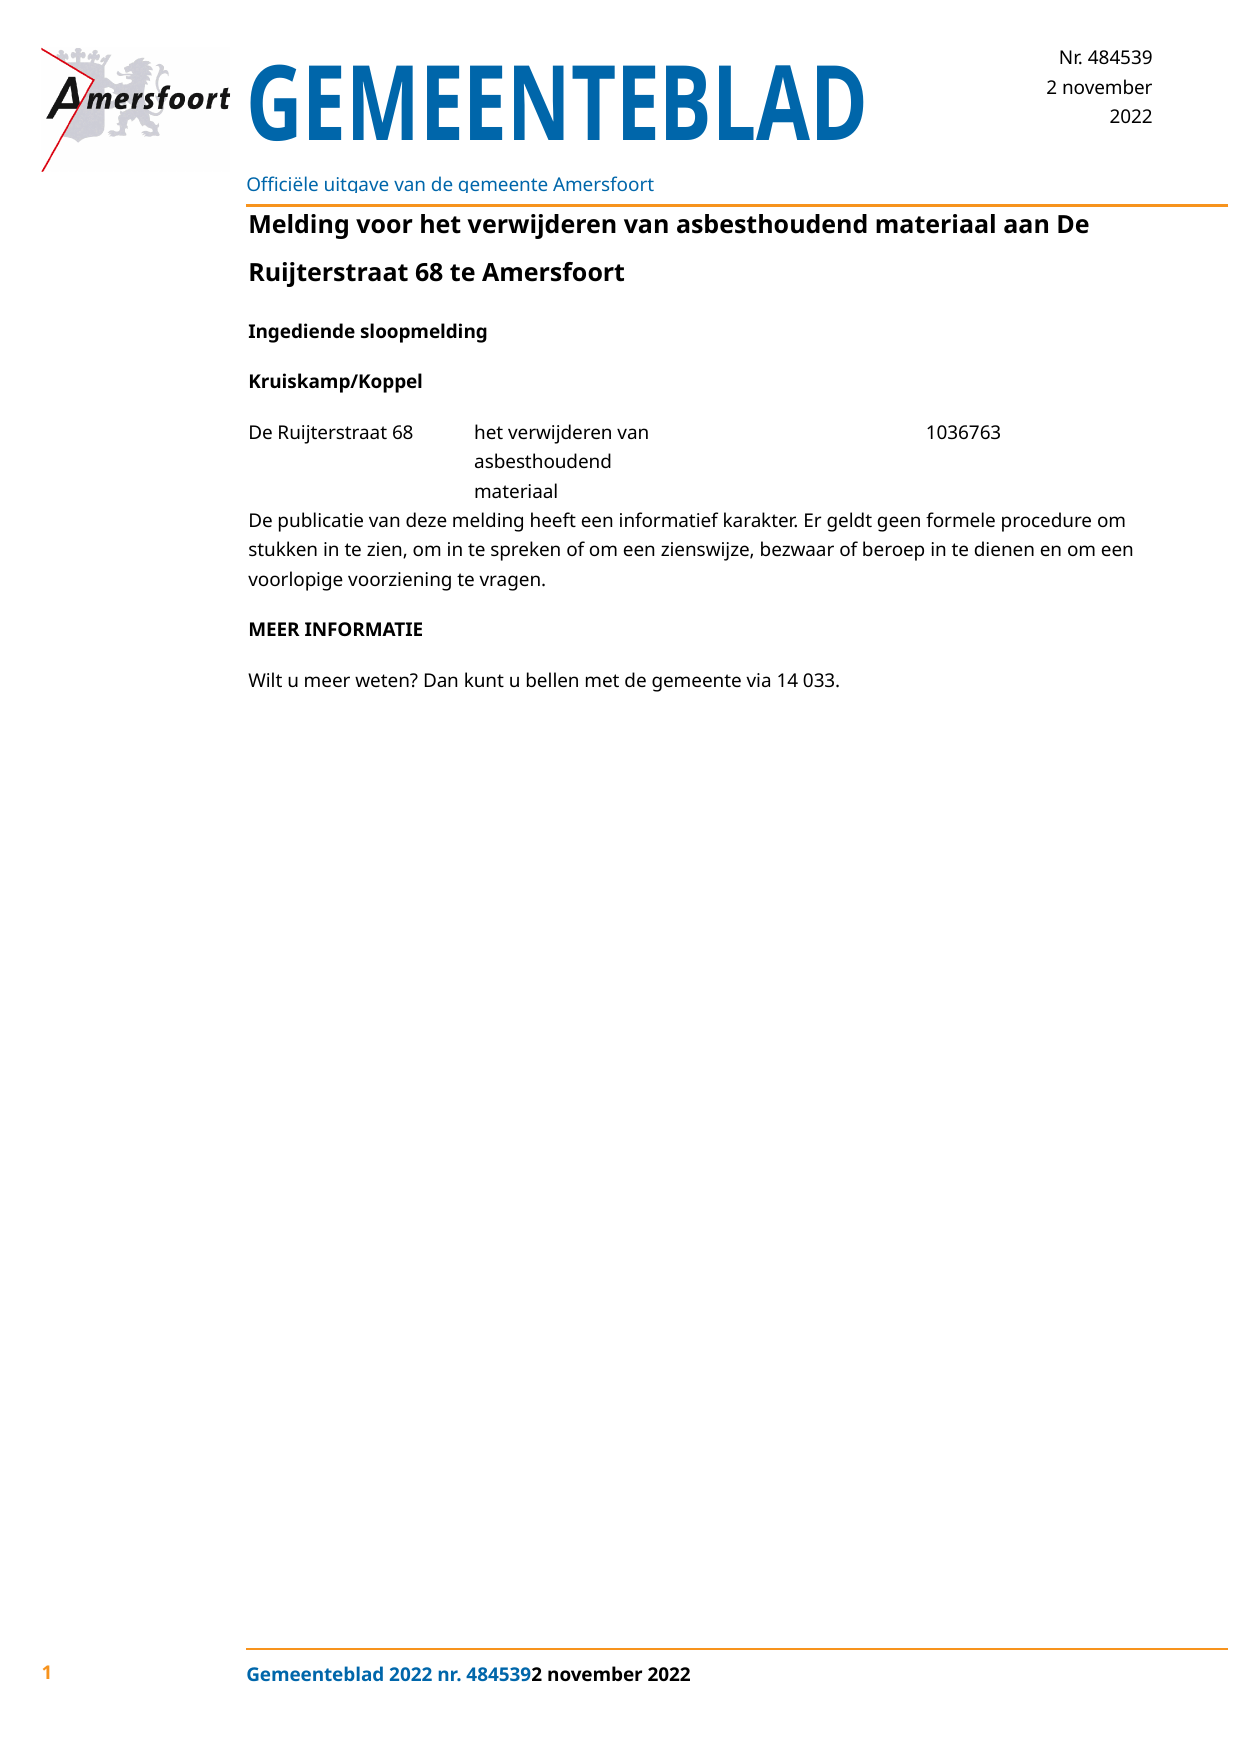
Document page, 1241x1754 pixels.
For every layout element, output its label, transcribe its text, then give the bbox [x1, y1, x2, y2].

table_header De Ruijterstraat 68 [248, 419, 474, 504]
text Kruiskamp/Koppel [248, 368, 1152, 394]
text Wilt u meer weten? Dan kunt u bellen met de gemeente via 14 033. [248, 667, 1152, 693]
table_header [700, 419, 926, 504]
text De publicatie van deze melding heeft een informatief karakter. Er geldt geen formele procedure om stukken in te zien, om in te spreken of om een zienswijze, bezwaar of beroep in te dienen en om een voorlopige voorziening te vragen. [248, 507, 1152, 592]
text MEER INFORMATIE [248, 617, 1152, 642]
picture [41, 47, 231, 172]
table_header het verwijderen van asbesthoudend materiaal [474, 419, 700, 504]
table_header 1036763 [926, 419, 1152, 504]
text Melding voor het verwijderen van asbesthoudend materiaal aan De Ruijterstraat 68 te Amersfoort [248, 207, 1152, 288]
text Ingediende sloopmelding [248, 318, 1152, 344]
